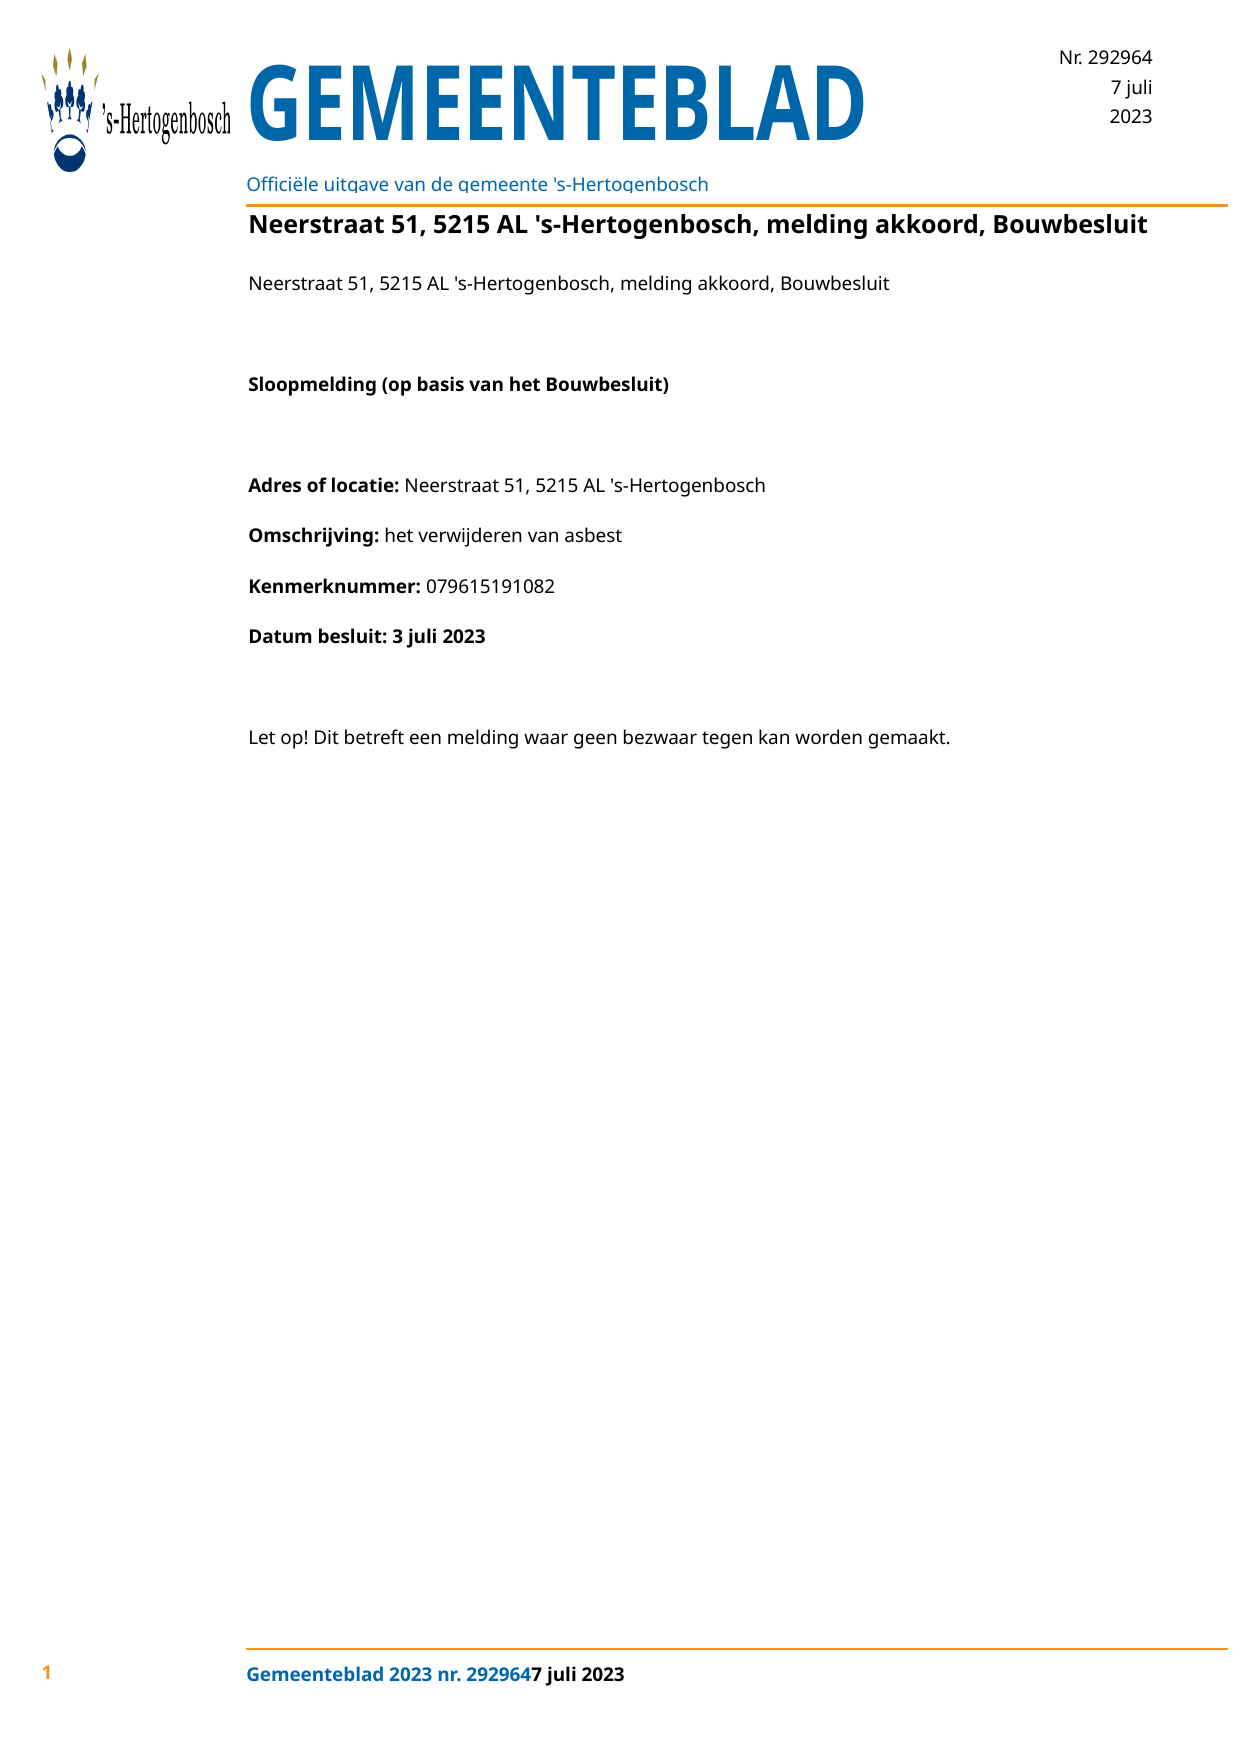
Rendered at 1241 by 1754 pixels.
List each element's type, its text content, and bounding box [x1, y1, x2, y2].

text Neerstraat 51, 5215 AL 's-Hertogenbosch, melding akkoord, Bouwbesluit [248, 207, 1152, 241]
picture [41, 47, 231, 172]
text Let op! Dit betreft een melding waar geen bezwaar tegen kan worden gemaakt. [248, 724, 1152, 750]
text Omschrijving: het verwijderen van asbest [248, 522, 1152, 548]
text Sloopmelding (op basis van het Bouwbesluit) [248, 371, 1152, 397]
text Adres of locatie: Neerstraat 51, 5215 AL 's-Hertogenbosch [248, 472, 1152, 498]
text Datum besluit: 3 juli 2023 [248, 623, 1152, 649]
text Neerstraat 51, 5215 AL 's-Hertogenbosch, melding akkoord, Bouwbesluit [248, 270, 1152, 296]
text Kenmerknummer: 079615191082 [248, 573, 1152, 598]
